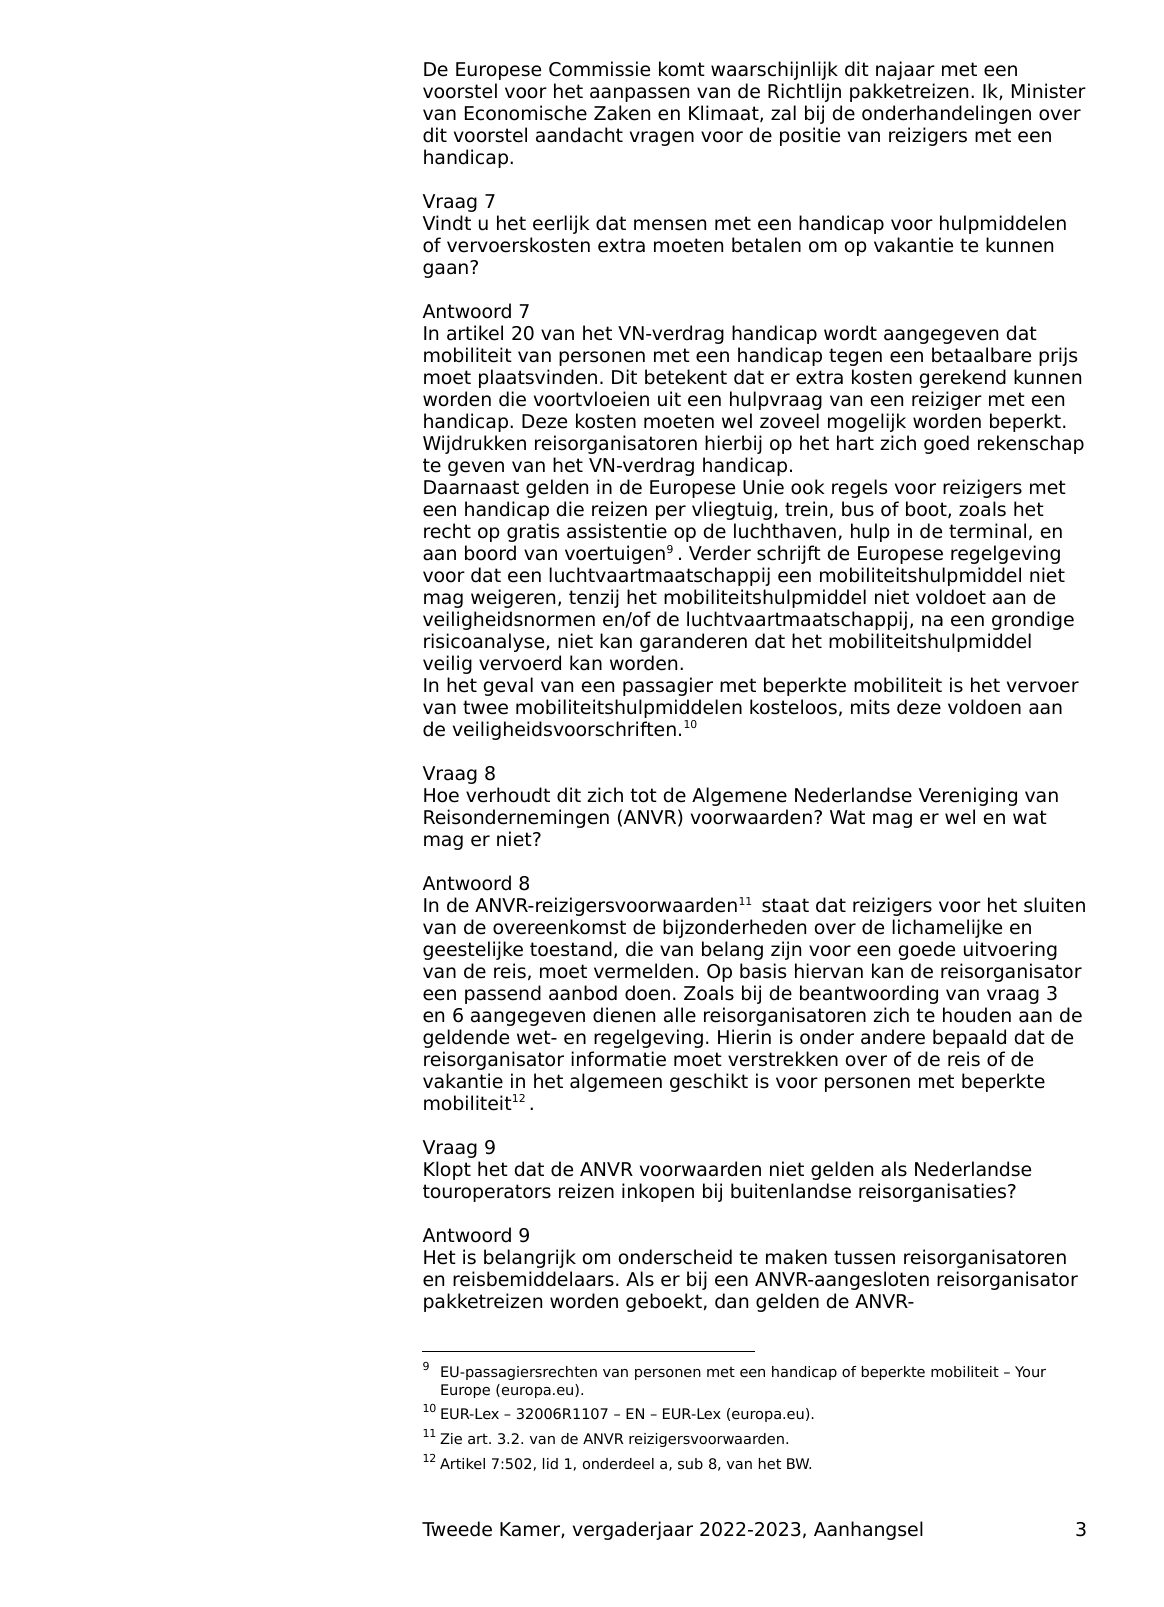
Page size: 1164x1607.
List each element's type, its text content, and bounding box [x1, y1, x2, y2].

text In het geval van een passagier met beperkte mobiliteit is het vervoer van twee mobiliteitshulpmiddelen kosteloos, mits deze voldoen aan de veiligheidsvoorschriften. [422, 675, 1087, 741]
text Daarnaast gelden in de Europese Unie ook regels voor reizigers met een handicap die reizen per vliegtuig, trein, bus of boot, zoals het recht op gratis assistentie op de luchthaven, hulp in de terminal, en aan boord van voertuigen. Verder schrijft de Europese regelgeving voor dat een luchtvaartmaatschappij een mobiliteitshulpmiddel niet mag weigeren, tenzij het mobiliteitshulpmiddel niet voldoet aan de veiligheidsnormen en/of de luchtvaartmaatschappij, na een grondige risicoanalyse, niet kan garanderen dat het mobiliteitshulpmiddel veilig vervoerd kan worden. [422, 477, 1087, 675]
text EUR-Lex – 32006R1107 – EN – EUR-Lex (europa.eu). [422, 1402, 1087, 1424]
text Zie art. 3.2. van de ANVR reizigersvoorwaarden. [422, 1427, 1087, 1449]
text Het is belangrijk om onderscheid te maken tussen reisorganisatoren en reisbemiddelaars. Als er bij een ANVR-aangesloten reisorganisator pakketreizen worden geboekt, dan gelden de ANVR- [422, 1247, 1087, 1313]
text Vraag 7 [422, 191, 1087, 213]
text In de ANVR-reizigersvoorwaarden staat dat reizigers voor het sluiten van de overeenkomst de bijzonderheden over de lichamelijke en geestelijke toestand, die van belang zijn voor een goede uitvoering van de reis, moet vermelden. Op basis hiervan kan de reisorganisator een passend aanbod doen. Zoals bij de beantwoording van vraag 3 en 6 aangegeven dienen alle reisorganisatoren zich te houden aan de geldende wet- en regelgeving. Hierin is onder andere bepaald dat de reisorganisator informatie moet verstrekken over of de reis of de vakantie in het algemeen geschikt is voor personen met beperkte mobiliteit. [422, 895, 1087, 1115]
text Antwoord 7 [422, 301, 1087, 323]
text In artikel 20 van het VN-verdrag handicap wordt aangegeven dat mobiliteit van personen met een handicap tegen een betaalbare prijs moet plaatsvinden. Dit betekent dat er extra kosten gerekend kunnen worden die voortvloeien uit een hulpvraag van een reiziger met een handicap. Deze kosten moeten wel zoveel mogelijk worden beperkt. Wijdrukken reisorganisatoren hierbij op het hart zich goed rekenschap te geven van het VN-verdrag handicap. [422, 323, 1087, 477]
text Klopt het dat de ANVR voorwaarden niet gelden als Nederlandse touroperators reizen inkopen bij buitenlandse reisorganisaties? [422, 1159, 1087, 1203]
text De Europese Commissie komt waarschijnlijk dit najaar met een voorstel voor het aanpassen van de Richtlijn pakketreizen. Ik, Minister van Economische Zaken en Klimaat, zal bij de onderhandelingen over dit voorstel aandacht vragen voor de positie van reizigers met een handicap. [422, 59, 1087, 169]
text Antwoord 8 [422, 873, 1087, 895]
text EU-passagiersrechten van personen met een handicap of beperkte mobiliteit – Your Europe (europa.eu). [422, 1360, 1087, 1399]
text Vraag 8 [422, 763, 1087, 785]
text Artikel 7:502, lid 1, onderdeel a, sub 8, van het BW. [422, 1452, 1087, 1474]
text Vraag 9 [422, 1137, 1087, 1159]
text Hoe verhoudt dit zich tot de Algemene Nederlandse Vereniging van Reisondernemingen (ANVR) voorwaarden? Wat mag er wel en wat mag er niet? [422, 785, 1087, 851]
text Vindt u het eerlijk dat mensen met een handicap voor hulpmiddelen of vervoerskosten extra moeten betalen om op vakantie te kunnen gaan? [422, 213, 1087, 279]
text Antwoord 9 [422, 1225, 1087, 1247]
